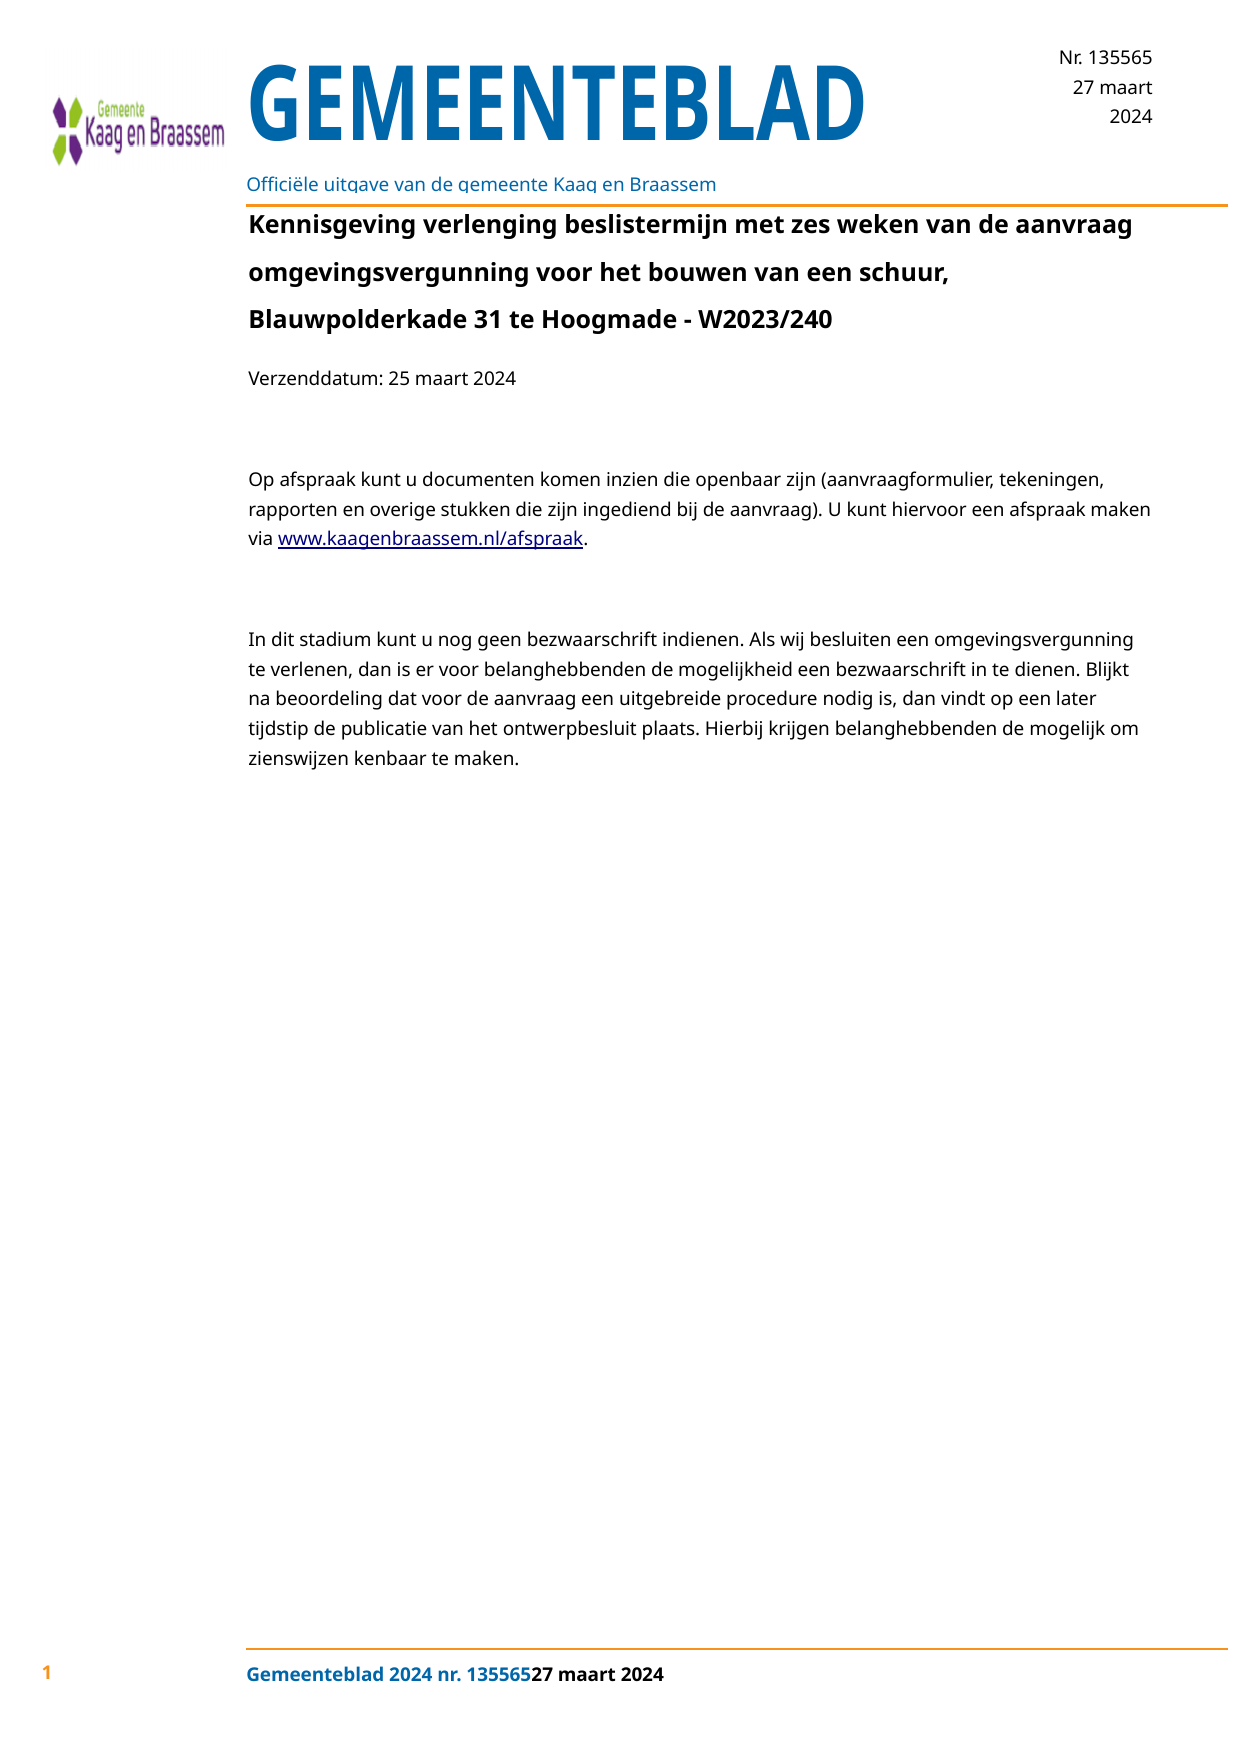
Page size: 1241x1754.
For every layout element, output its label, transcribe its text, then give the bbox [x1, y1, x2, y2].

text Kennisgeving verlenging beslistermijn met zes weken van de aanvraag omgevingsvergunning voor het bouwen van een schuur, Blauwpolderkade 31 te Hoogmade - W2023/240 [248, 207, 1152, 336]
text Op afspraak kunt u documenten komen inzien die openbaar zijn (aanvraagformulier, tekeningen, rapporten en overige stukken die zijn ingediend bij de aanvraag). U kunt hiervoor een afspraak maken via www.kaagenbraassem.nl/afspraak. [248, 466, 1152, 551]
text Verzenddatum: 25 maart 2024 [248, 366, 1152, 391]
picture [41, 47, 231, 172]
text In dit stadium kunt u nog geen bezwaarschrift indienen. Als wij besluiten een omgevingsvergunning te verlenen, dan is er voor belanghebbenden de mogelijkheid een bezwaarschrift in te dienen. Blijkt na beoordeling dat voor de aanvraag een uitgebreide procedure nodig is, dan vindt op een later tijdstip de publicatie van het ontwerpbesluit plaats. Hierbij krijgen belanghebbenden de mogelijk om zienswijzen kenbaar te maken. [248, 626, 1152, 770]
